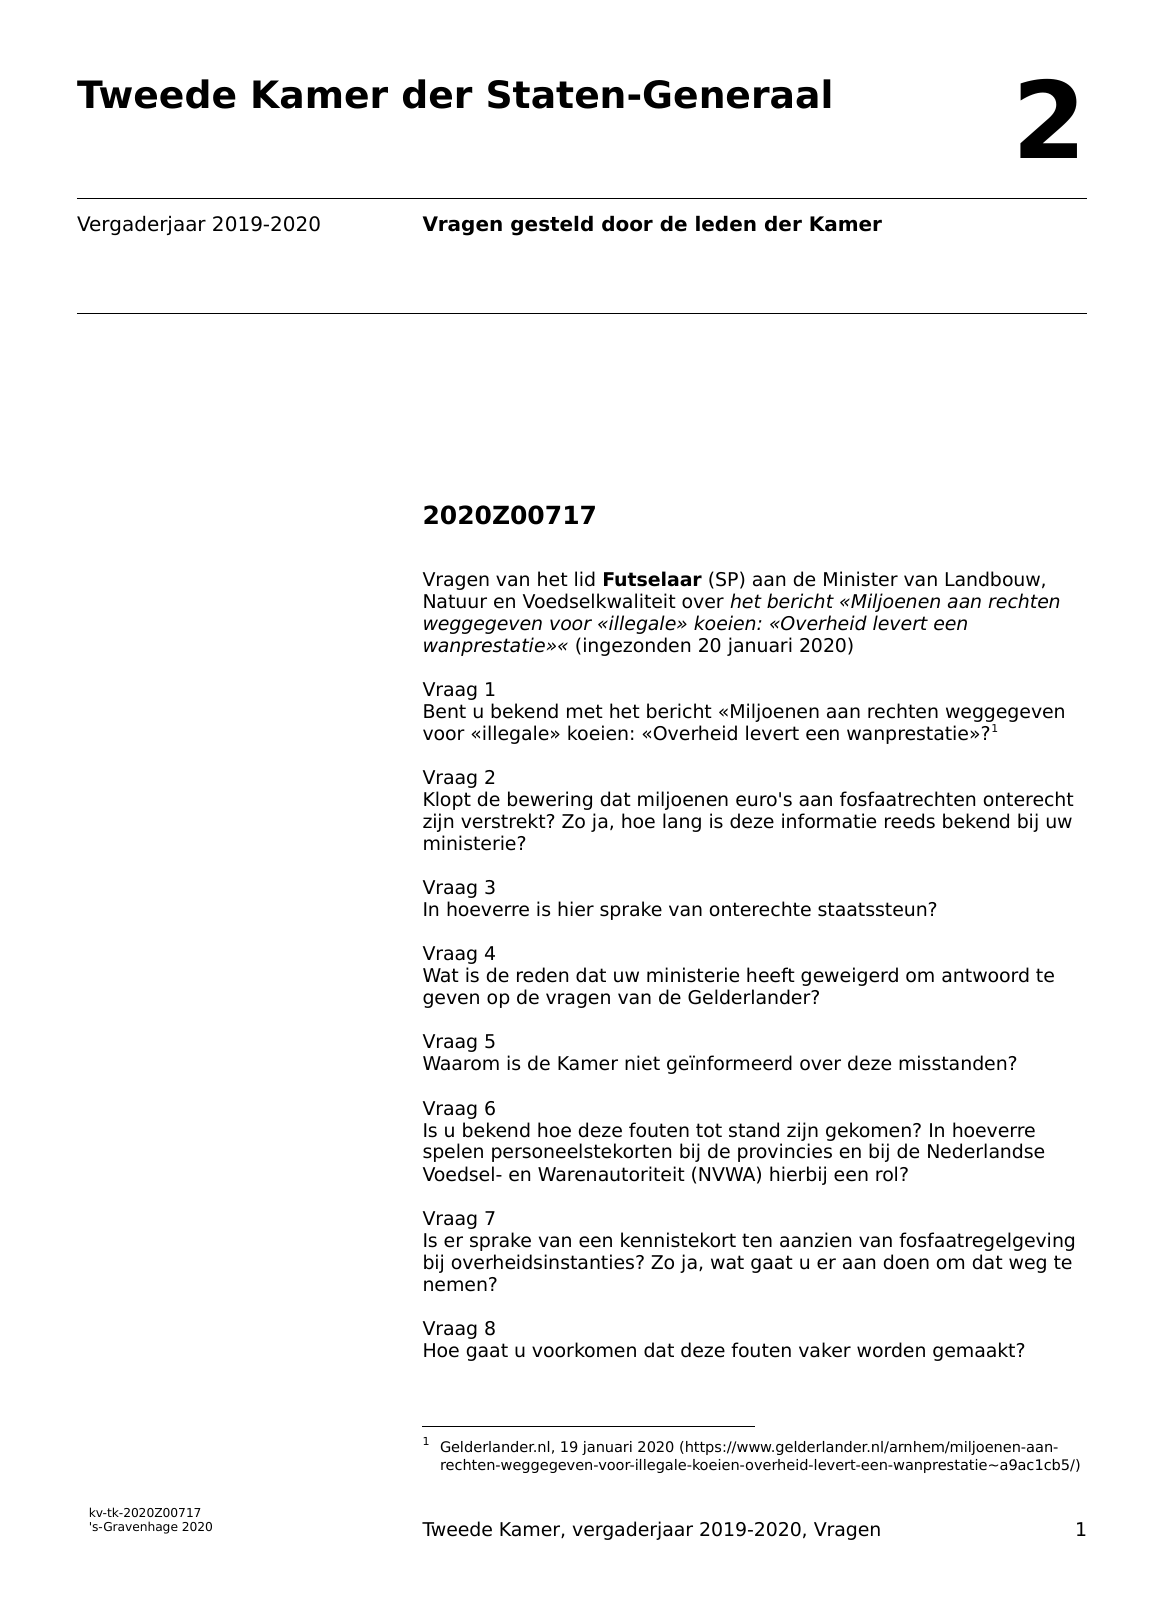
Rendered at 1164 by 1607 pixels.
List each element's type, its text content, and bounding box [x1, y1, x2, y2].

text Wat is de reden dat uw ministerie heeft geweigerd om antwoord te geven op de vragen van de Gelderlander? [422, 965, 1087, 1009]
table_header Tweede Kamer der Staten-Generaal [77, 59, 886, 198]
text 's-Gravenhage 2020 [88, 1520, 323, 1534]
text Vraag 2 [422, 767, 1087, 789]
text Vraag 8 [422, 1318, 1087, 1340]
text Vraag 4 [422, 943, 1087, 965]
text 2020Z00717 [422, 501, 1087, 531]
text Vraag 3 [422, 877, 1087, 899]
table_header 2 [886, 59, 1087, 198]
text Vraag 7 [422, 1208, 1087, 1229]
table_cell Vragen gesteld door de leden der Kamer [422, 199, 1087, 313]
text Vragen van het lid Futselaar (SP) aan de Minister van Landbouw, Natuur en Voedselkwaliteit over het bericht «Miljoenen aan rechten weggegeven voor «illegale» koeien: «Overheid levert een wanprestatie»« (ingezonden 20 januari 2020) [422, 569, 1087, 657]
table_cell Vergaderjaar 2019-2020 [77, 199, 422, 313]
text Waarom is de Kamer niet geïnformeerd over deze misstanden? [422, 1053, 1087, 1075]
text Is u bekend hoe deze fouten tot stand zijn gekomen? In hoeverre spelen personeelstekorten bij de provincies en bij de Nederlandse Voedsel- en Warenautoriteit (NVWA) hierbij een rol? [422, 1119, 1087, 1185]
text In hoeverre is hier sprake van onterechte staatssteun? [422, 899, 1087, 921]
text Vraag 1 [422, 679, 1087, 701]
text Bent u bekend met het bericht «Miljoenen aan rechten weggegeven voor «illegale» koeien: «Overheid levert een wanprestatie»? [422, 701, 1087, 745]
text Klopt de bewering dat miljoenen euro's aan fosfaatrechten onterecht zijn verstrekt? Zo ja, hoe lang is deze informatie reeds bekend bij uw ministerie? [422, 789, 1087, 855]
text Vraag 5 [422, 1031, 1087, 1053]
text kv-tk-2020Z00717 [88, 1506, 323, 1520]
text Is er sprake van een kennistekort ten aanzien van fosfaatregelgeving bij overheidsinstanties? Zo ja, wat gaat u er aan doen om dat weg te nemen? [422, 1229, 1087, 1296]
text Hoe gaat u voorkomen dat deze fouten vaker worden gemaakt? [422, 1340, 1087, 1362]
text Vraag 6 [422, 1097, 1087, 1119]
text Gelderlander.nl, 19 januari 2020 (https://www.gelderlander.nl/arnhem/miljoenen-aan-rechten-weggegeven-voor-illegale-koeien-overheid-levert-een-wanprestatie~a9ac1cb5/) [422, 1435, 1087, 1474]
